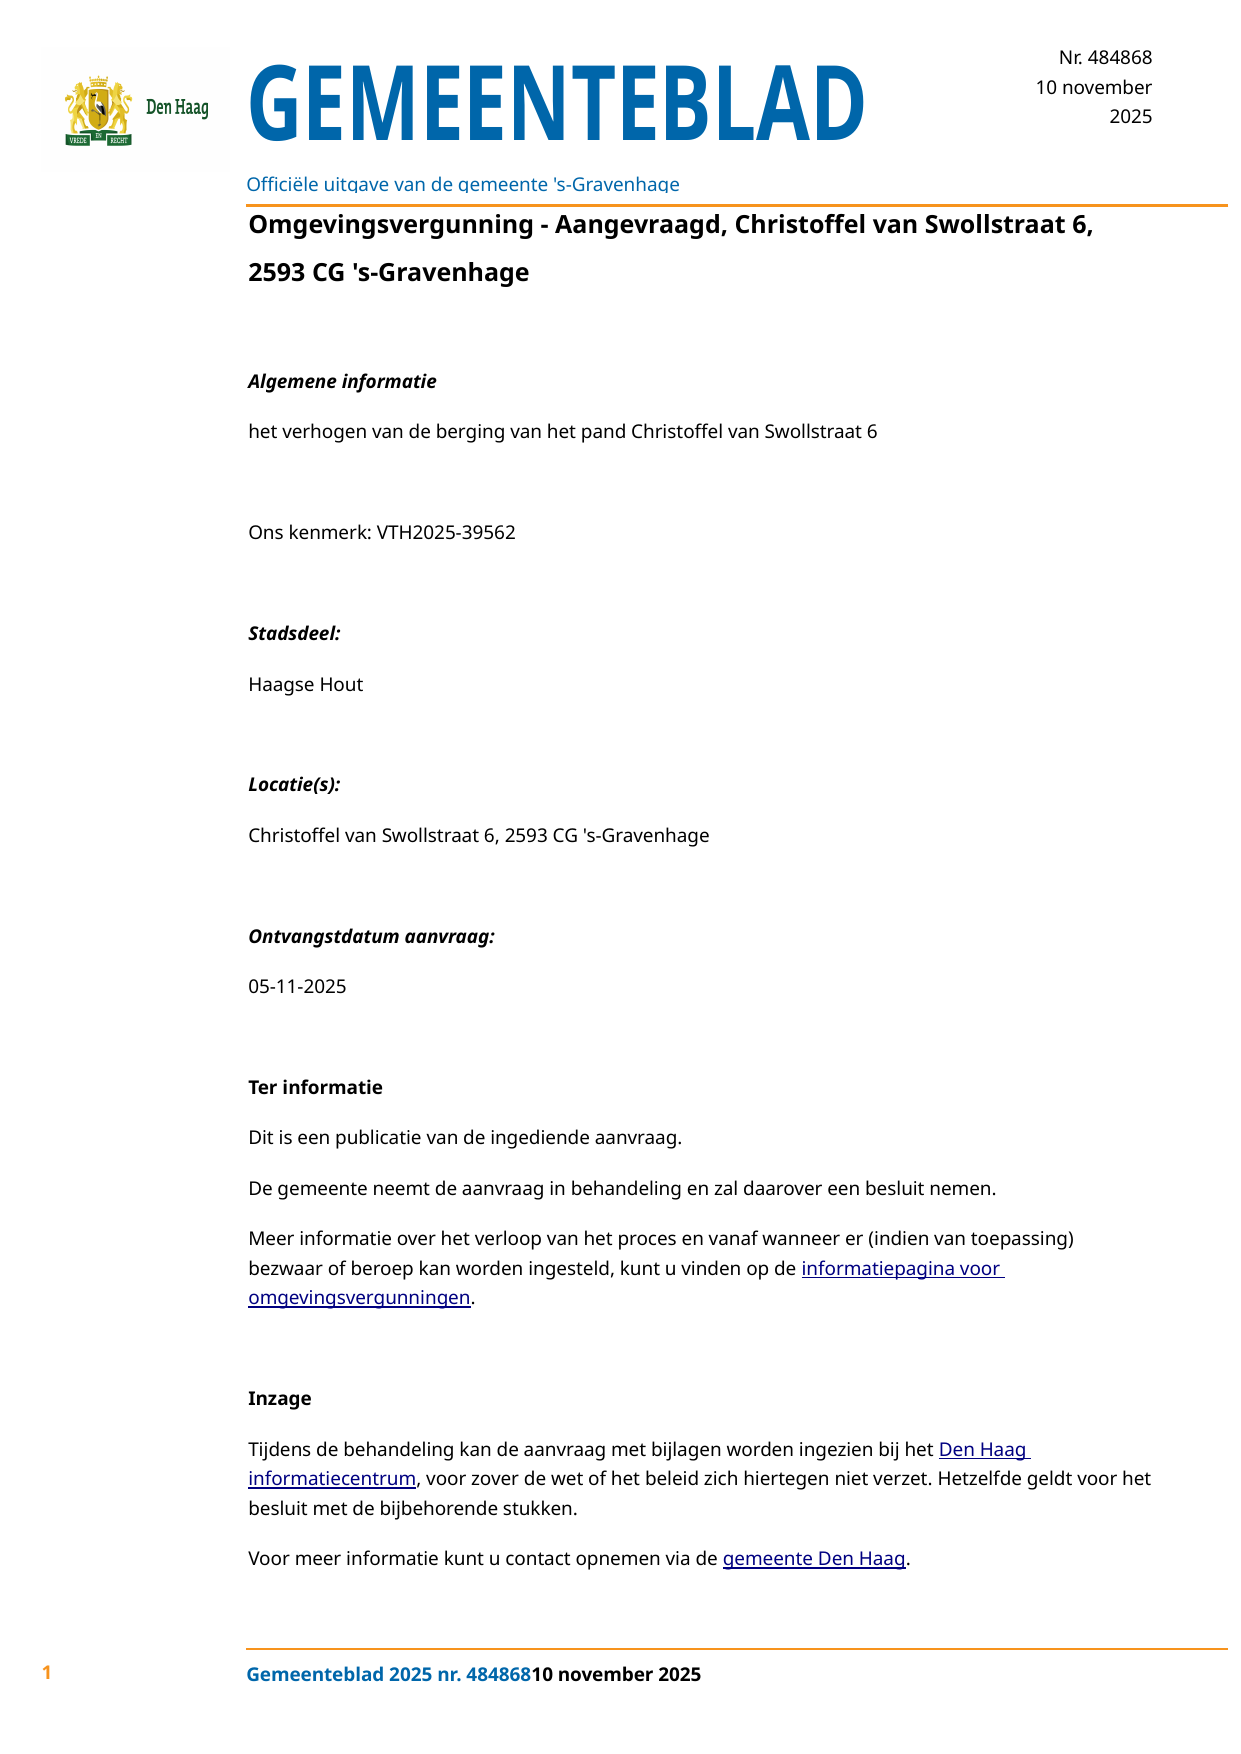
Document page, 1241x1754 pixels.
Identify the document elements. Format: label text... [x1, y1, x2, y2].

text Christoffel van Swollstraat 6, 2593 CG 's-Gravenhage [248, 822, 1152, 848]
text Dit is een publicatie van de ingediende aanvraag. [248, 1124, 1152, 1150]
text Algemene informatie [248, 368, 1152, 394]
text Omgevingsvergunning - Aangevraagd, Christoffel van Swollstraat 6, 2593 CG 's-Gravenhage [248, 207, 1152, 288]
text De gemeente neemt de aanvraag in behandeling en zal daarover een besluit nemen. [248, 1175, 1152, 1201]
text Locatie(s): [248, 772, 1152, 797]
text Tijdens de behandeling kan de aanvraag met bijlagen worden ingezien bij het Den Haag informatiecentrum, voor zover de wet of het beleid zich hiertegen niet verzet. Hetzelfde geldt voor het besluit met de bijbehorende stukken. [248, 1436, 1152, 1521]
text Ontvangstdatum aanvraag: [248, 923, 1152, 949]
picture [41, 47, 231, 172]
text Ons kenmerk: VTH2025-39562 [248, 519, 1152, 545]
text Haagse Hout [248, 671, 1152, 697]
text het verhogen van de berging van het pand Christoffel van Swollstraat 6 [248, 419, 1152, 444]
text Voor meer informatie kunt u contact opnemen via de gemeente Den Haag. [248, 1545, 1152, 1571]
text Meer informatie over het verloop van het proces en vanaf wanneer er (indien van toepassing) bezwaar of beroep kan worden ingesteld, kunt u vinden op de informatiepagina voor omgevingsvergunningen. [248, 1225, 1152, 1310]
text Stadsdeel: [248, 620, 1152, 646]
text Ter informatie [248, 1074, 1152, 1100]
text 05-11-2025 [248, 973, 1152, 999]
text Inzage [248, 1385, 1152, 1411]
